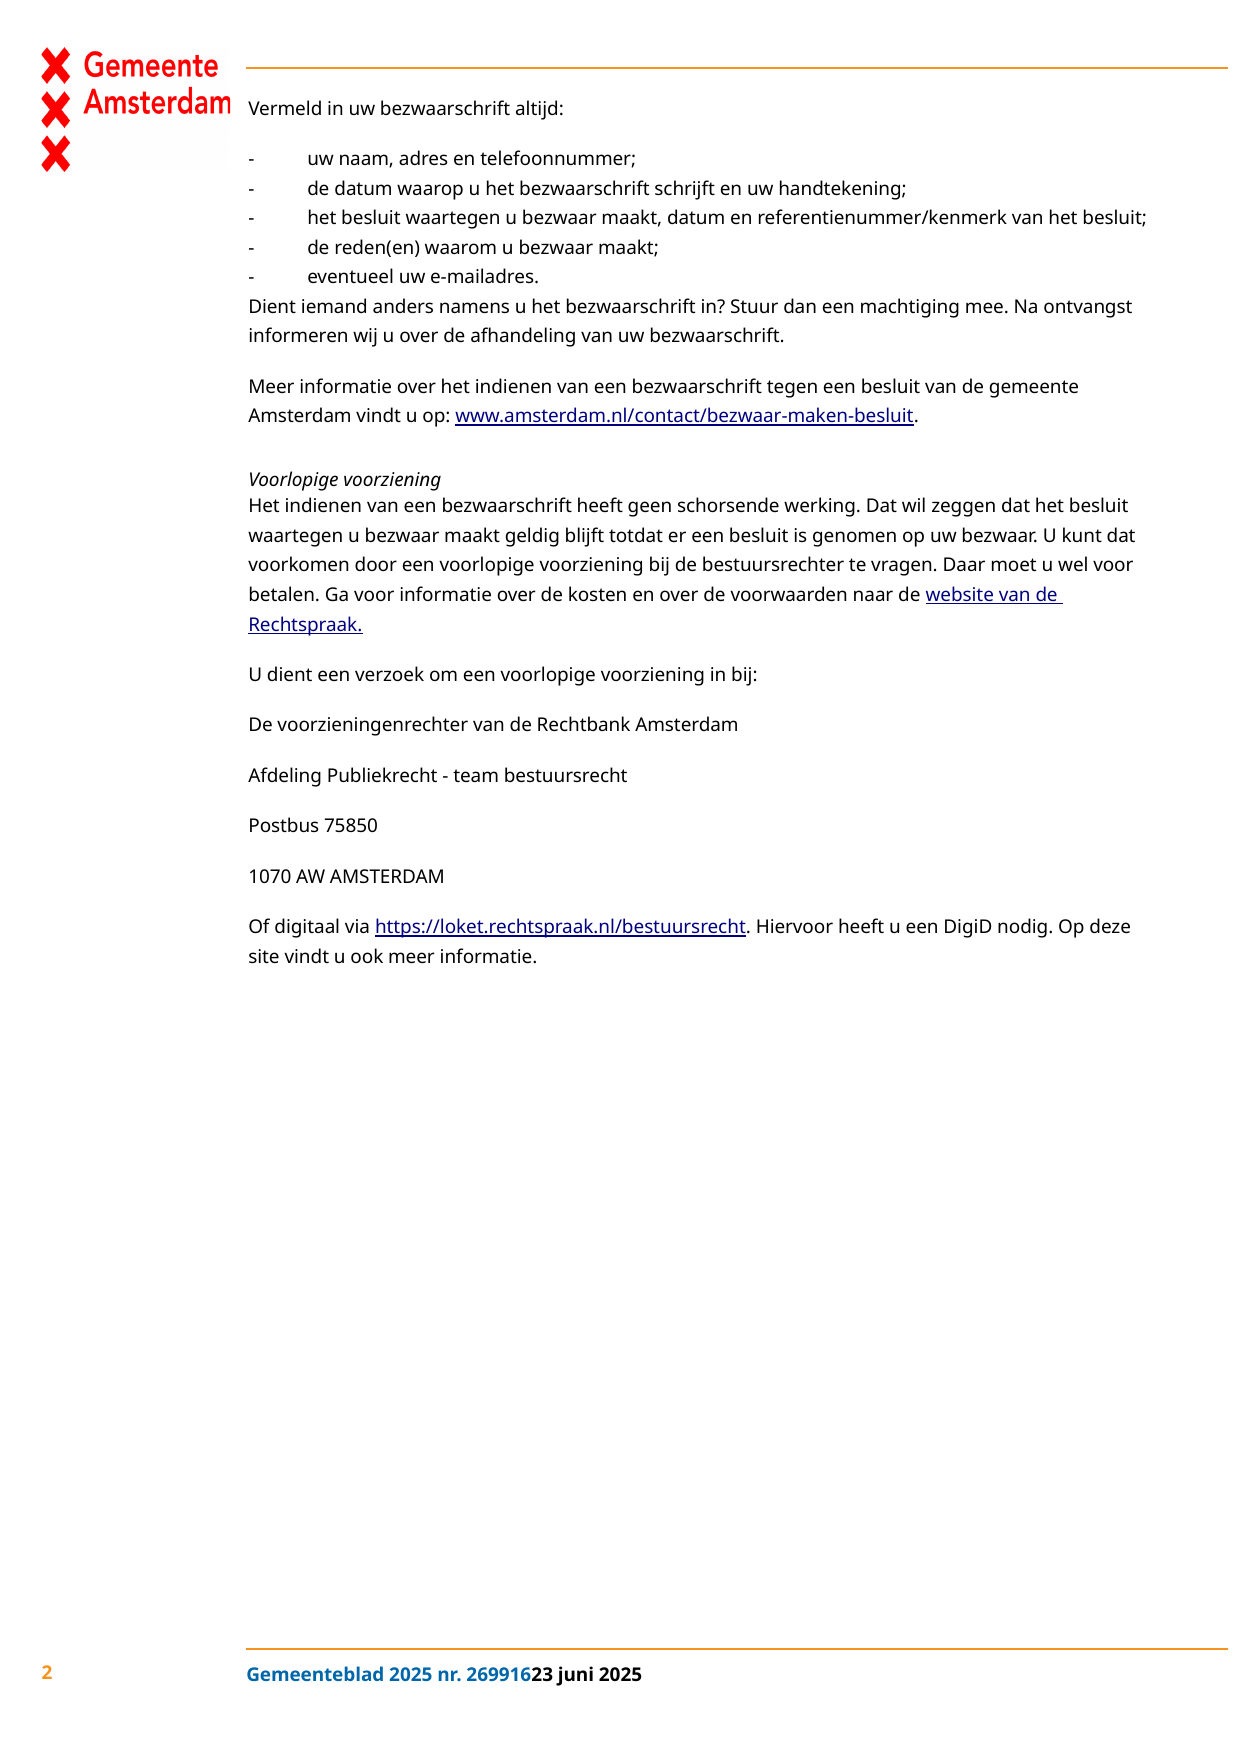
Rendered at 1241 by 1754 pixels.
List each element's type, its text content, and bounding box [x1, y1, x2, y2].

picture [41, 47, 231, 172]
list de reden(en) waarom u bezwaar maakt; [248, 234, 1152, 260]
text Meer informatie over het indienen van een bezwaarschrift tegen een besluit van de gemeente Amsterdam vindt u op: www.amsterdam.nl/contact/bezwaar-maken-besluit. [248, 373, 1152, 428]
text Dient iemand anders namens u het bezwaarschrift in? Stuur dan een machtiging mee. Na ontvangst informeren wij u over de afhandeling van uw bezwaarschrift. [248, 293, 1152, 348]
list eventueel uw e-mailadres. [248, 263, 1152, 289]
text Voorlopige voorziening [248, 467, 1152, 492]
text Of digitaal via https://loket.rechtspraak.nl/bestuursrecht. Hiervoor heeft u een DigiD nodig. Op deze site vindt u ook meer informatie. [248, 913, 1152, 968]
text Afdeling Publiekrecht - team bestuursrecht [248, 762, 1152, 788]
text De voorzieningenrechter van de Rechtbank Amsterdam [248, 712, 1152, 737]
text Het indienen van een bezwaarschrift heeft geen schorsende werking. Dat wil zeggen dat het besluit waartegen u bezwaar maakt geldig blijft totdat er een besluit is genomen op uw bezwaar. U kunt dat voorkomen door een voorlopige voorziening bij de bestuursrechter te vragen. Daar moet u wel voor betalen. Ga voor informatie over de kosten en over de voorwaarden naar de website van de Rechtspraak. [248, 492, 1152, 636]
text Vermeld in uw bezwaarschrift altijd: [248, 95, 1152, 121]
text U dient een verzoek om een voorlopige voorziening in bij: [248, 661, 1152, 687]
text Postbus 75850 [248, 812, 1152, 838]
list de datum waarop u het bezwaarschrift schrijft en uw handtekening; [248, 175, 1152, 201]
list uw naam, adres en telefoonnummer; [248, 145, 1152, 171]
list het besluit waartegen u bezwaar maakt, datum en referentienummer/kenmerk van het besluit; [248, 204, 1152, 230]
text 1070 AW AMSTERDAM [248, 863, 1152, 888]
